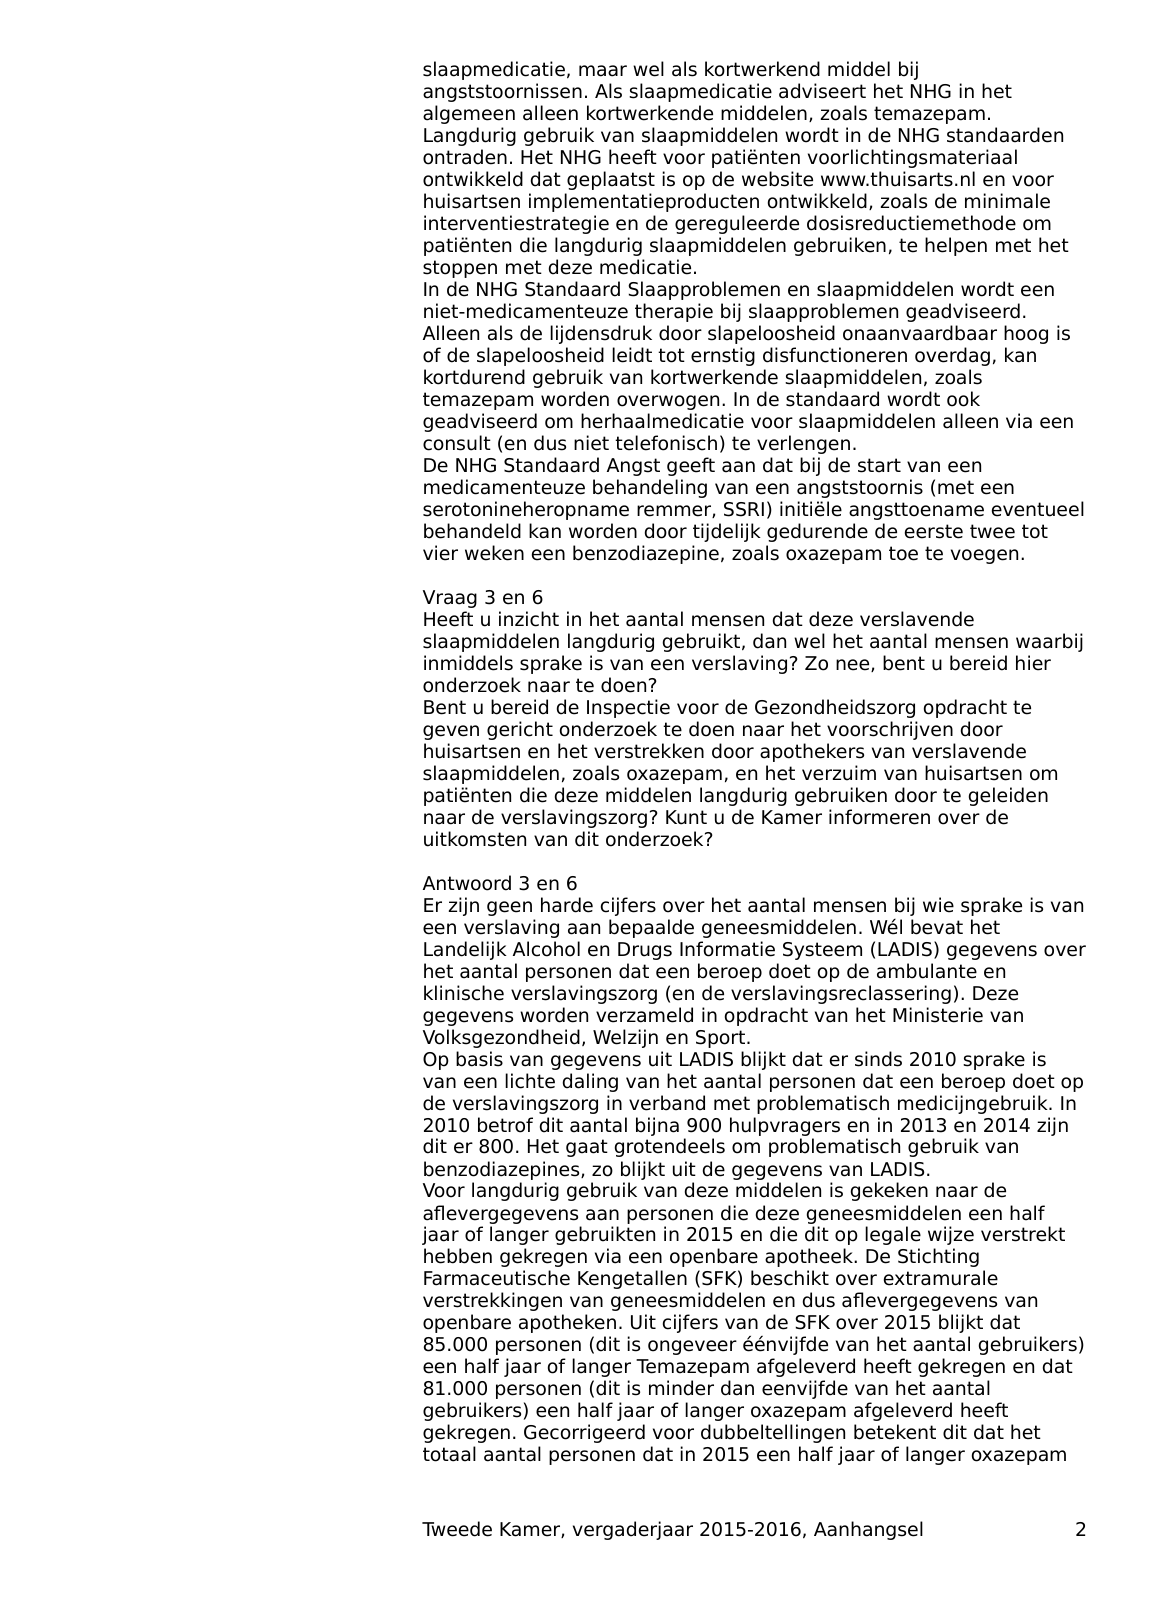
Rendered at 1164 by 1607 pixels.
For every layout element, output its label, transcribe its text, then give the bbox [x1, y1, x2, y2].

text Antwoord 3 en 6 [422, 873, 1087, 895]
text Heeft u inzicht in het aantal mensen dat deze verslavende slaapmiddelen langdurig gebruikt, dan wel het aantal mensen waarbij inmiddels sprake is van een verslaving? Zo nee, bent u bereid hier onderzoek naar te doen? [422, 609, 1087, 697]
text In de NHG Standaard Slaapproblemen en slaapmiddelen wordt een niet-medicamenteuze therapie bij slaapproblemen geadviseerd. Alleen als de lijdensdruk door slapeloosheid onaanvaardbaar hoog is of de slapeloosheid leidt tot ernstig disfunctioneren overdag, kan kortdurend gebruik van kortwerkende slaapmiddelen, zoals temazepam worden overwogen. In de standaard wordt ook geadviseerd om herhaalmedicatie voor slaapmiddelen alleen via een consult (en dus niet telefonisch) te verlengen. [422, 279, 1087, 455]
text Op basis van gegevens uit LADIS blijkt dat er sinds 2010 sprake is van een lichte daling van het aantal personen dat een beroep doet op de verslavingszorg in verband met problematisch medicijngebruik. In 2010 betrof dit aantal bijna 900 hulpvragers en in 2013 en 2014 zijn dit er 800. Het gaat grotendeels om problematisch gebruik van benzodiazepines, zo blijkt uit de gegevens van LADIS. [422, 1048, 1087, 1180]
text Er zijn geen harde cijfers over het aantal mensen bij wie sprake is van een verslaving aan bepaalde geneesmiddelen. Wél bevat het Landelijk Alcohol en Drugs Informatie Systeem (LADIS) gegevens over het aantal personen dat een beroep doet op de ambulante en klinische verslavingszorg (en de verslavingsreclassering). Deze gegevens worden verzameld in opdracht van het Ministerie van Volksgezondheid, Welzijn en Sport. [422, 895, 1087, 1048]
text Langdurig gebruik van slaapmiddelen wordt in de NHG standaarden ontraden. Het NHG heeft voor patiënten voorlichtingsmateriaal ontwikkeld dat geplaatst is op de website www.thuisarts.nl en voor huisartsen implementatieproducten ontwikkeld, zoals de minimale interventiestrategie en de gereguleerde dosisreductiemethode om patiënten die langdurig slaapmiddelen gebruiken, te helpen met het stoppen met deze medicatie. [422, 125, 1087, 279]
text Vraag 3 en 6 [422, 587, 1087, 609]
text Voor langdurig gebruik van deze middelen is gekeken naar de aflevergegevens aan personen die deze geneesmiddelen een half jaar of langer gebruikten in 2015 en die dit op legale wijze verstrekt hebben gekregen via een openbare apotheek. De Stichting Farmaceutische Kengetallen (SFK) beschikt over extramurale verstrekkingen van geneesmiddelen en dus aflevergegevens van openbare apotheken. Uit cijfers van de SFK over 2015 blijkt dat 85.000 personen (dit is ongeveer éénvijfde van het aantal gebruikers) een half jaar of langer Temazepam afgeleverd heeft gekregen en dat 81.000 personen (dit is minder dan eenvijfde van het aantal gebruikers) een half jaar of langer oxazepam afgeleverd heeft gekregen. Gecorrigeerd voor dubbeltellingen betekent dit dat het totaal aantal personen dat in 2015 een half jaar of langer oxazepam [422, 1180, 1087, 1466]
text slaapmedicatie, maar wel als kortwerkend middel bij angststoornissen. Als slaapmedicatie adviseert het NHG in het algemeen alleen kortwerkende middelen, zoals temazepam. [422, 59, 1087, 125]
text Bent u bereid de Inspectie voor de Gezondheidszorg opdracht te geven gericht onderzoek te doen naar het voorschrijven door huisartsen en het verstrekken door apothekers van verslavende slaapmiddelen, zoals oxazepam, en het verzuim van huisartsen om patiënten die deze middelen langdurig gebruiken door te geleiden naar de verslavingszorg? Kunt u de Kamer informeren over de uitkomsten van dit onderzoek? [422, 697, 1087, 851]
text De NHG Standaard Angst geeft aan dat bij de start van een medicamenteuze behandeling van een angststoornis (met een serotonineheropname remmer, SSRI) initiële angsttoename eventueel behandeld kan worden door tijdelijk gedurende de eerste twee tot vier weken een benzodiazepine, zoals oxazepam toe te voegen. [422, 455, 1087, 564]
